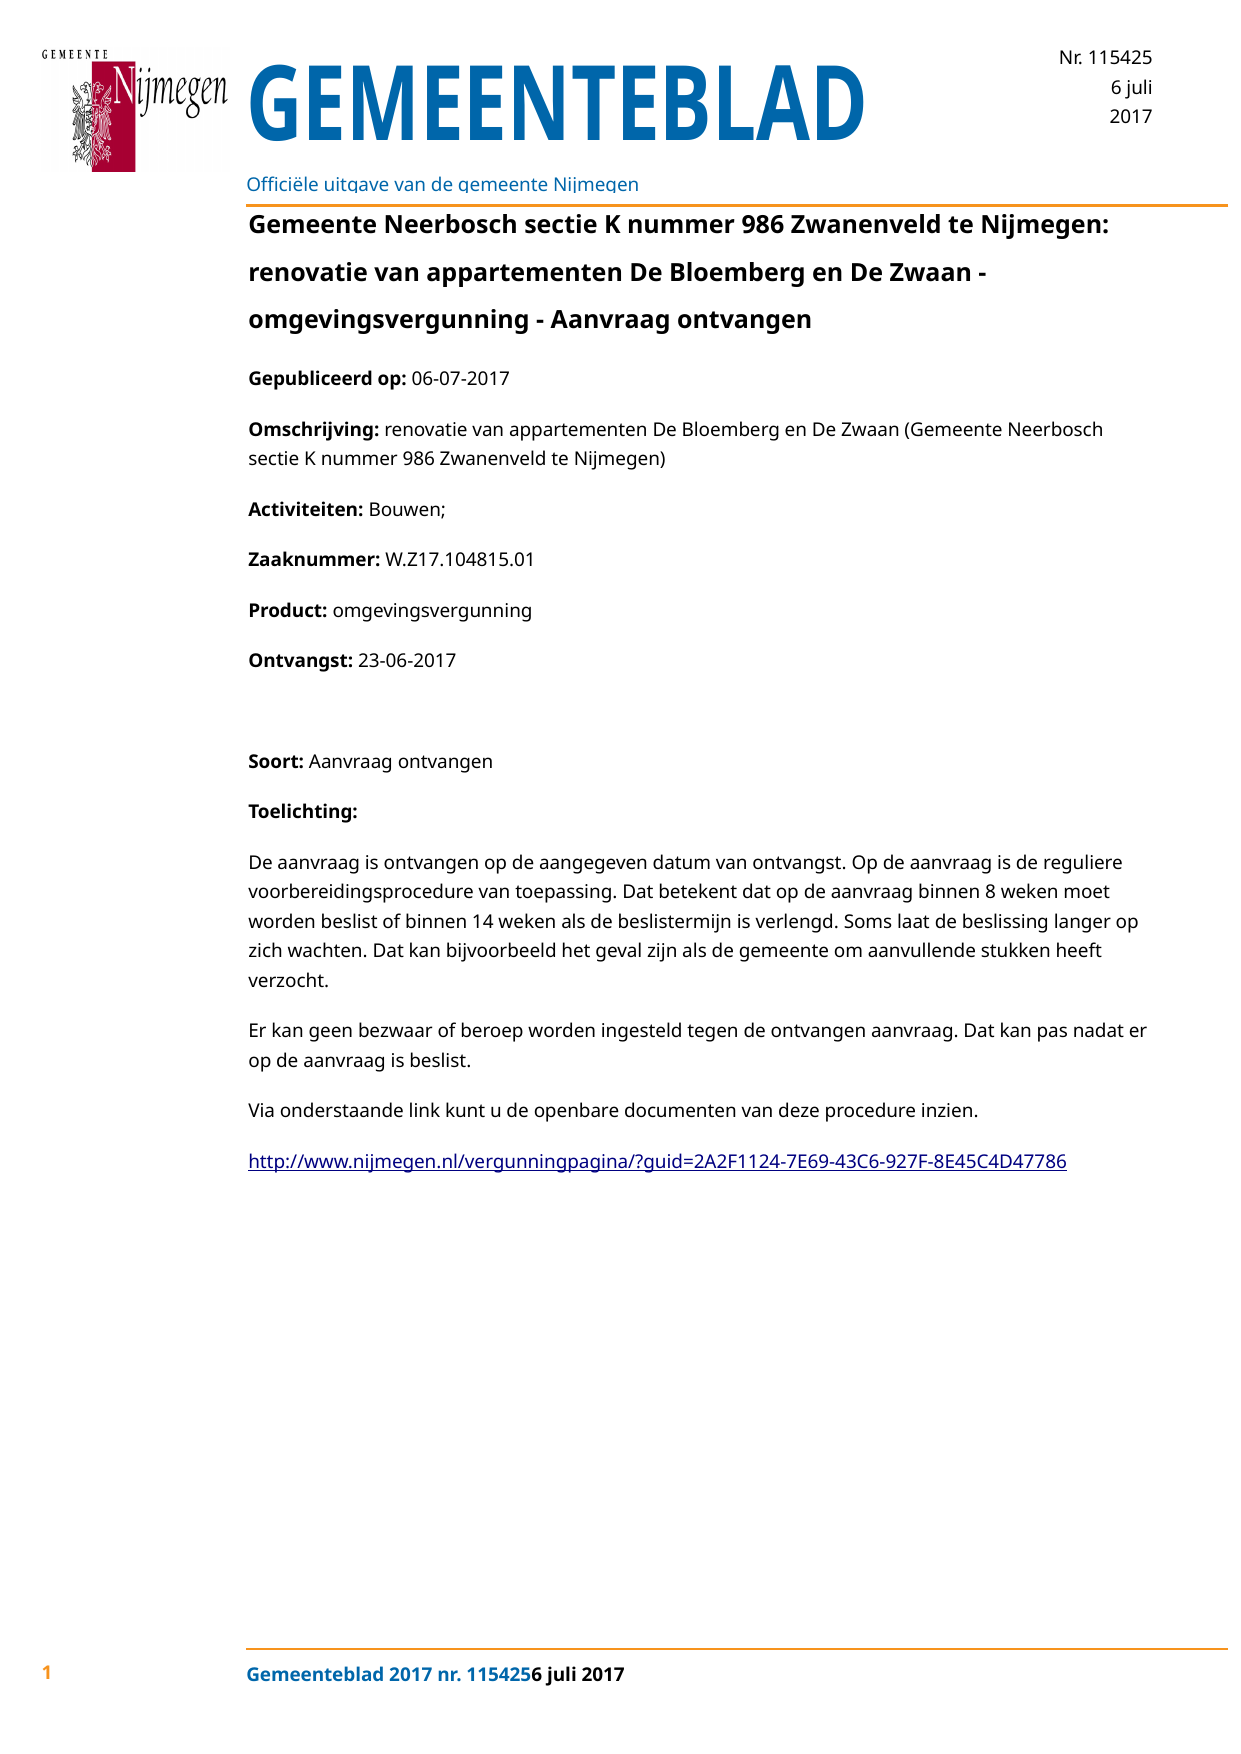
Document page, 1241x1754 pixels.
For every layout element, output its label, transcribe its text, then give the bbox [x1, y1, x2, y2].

text Zaaknummer: W.Z17.104815.01 [248, 546, 1152, 572]
text Soort: Aanvraag ontvangen [248, 748, 1152, 774]
text Omschrijving: renovatie van appartementen De Bloemberg en De Zwaan (Gemeente Neerbosch sectie K nummer 986 Zwanenveld te Nijmegen) [248, 416, 1152, 471]
text De aanvraag is ontvangen op de aangegeven datum van ontvangst. Op de aanvraag is de reguliere voorbereidingsprocedure van toepassing. Dat betekent dat op de aanvraag binnen 8 weken moet worden beslist of binnen 14 weken als de beslistermijn is verlengd. Soms laat de beslissing langer op zich wachten. Dat kan bijvoorbeeld het geval zijn als de gemeente om aanvullende stukken heeft verzocht. [248, 849, 1152, 993]
text Ontvangst: 23-06-2017 [248, 647, 1152, 673]
text Activiteiten: Bouwen; [248, 496, 1152, 522]
text Toelichting: [248, 798, 1152, 824]
text Gemeente Neerbosch sectie K nummer 986 Zwanenveld te Nijmegen: renovatie van appartementen De Bloemberg en De Zwaan - omgevingsvergunning - Aanvraag ontvangen [248, 207, 1152, 336]
text Product: omgevingsvergunning [248, 597, 1152, 622]
picture [41, 47, 231, 172]
text Er kan geen bezwaar of beroep worden ingesteld tegen de ontvangen aanvraag. Dat kan pas nadat er op de aanvraag is beslist. [248, 1018, 1152, 1073]
text Via onderstaande link kunt u de openbare documenten van deze procedure inzien. [248, 1098, 1152, 1123]
text Gepubliceerd op: 06-07-2017 [248, 366, 1152, 391]
text http://www.nijmegen.nl/vergunningpagina/?guid=2A2F1124-7E69-43C6-927F-8E45C4D47786 [248, 1148, 1152, 1174]
